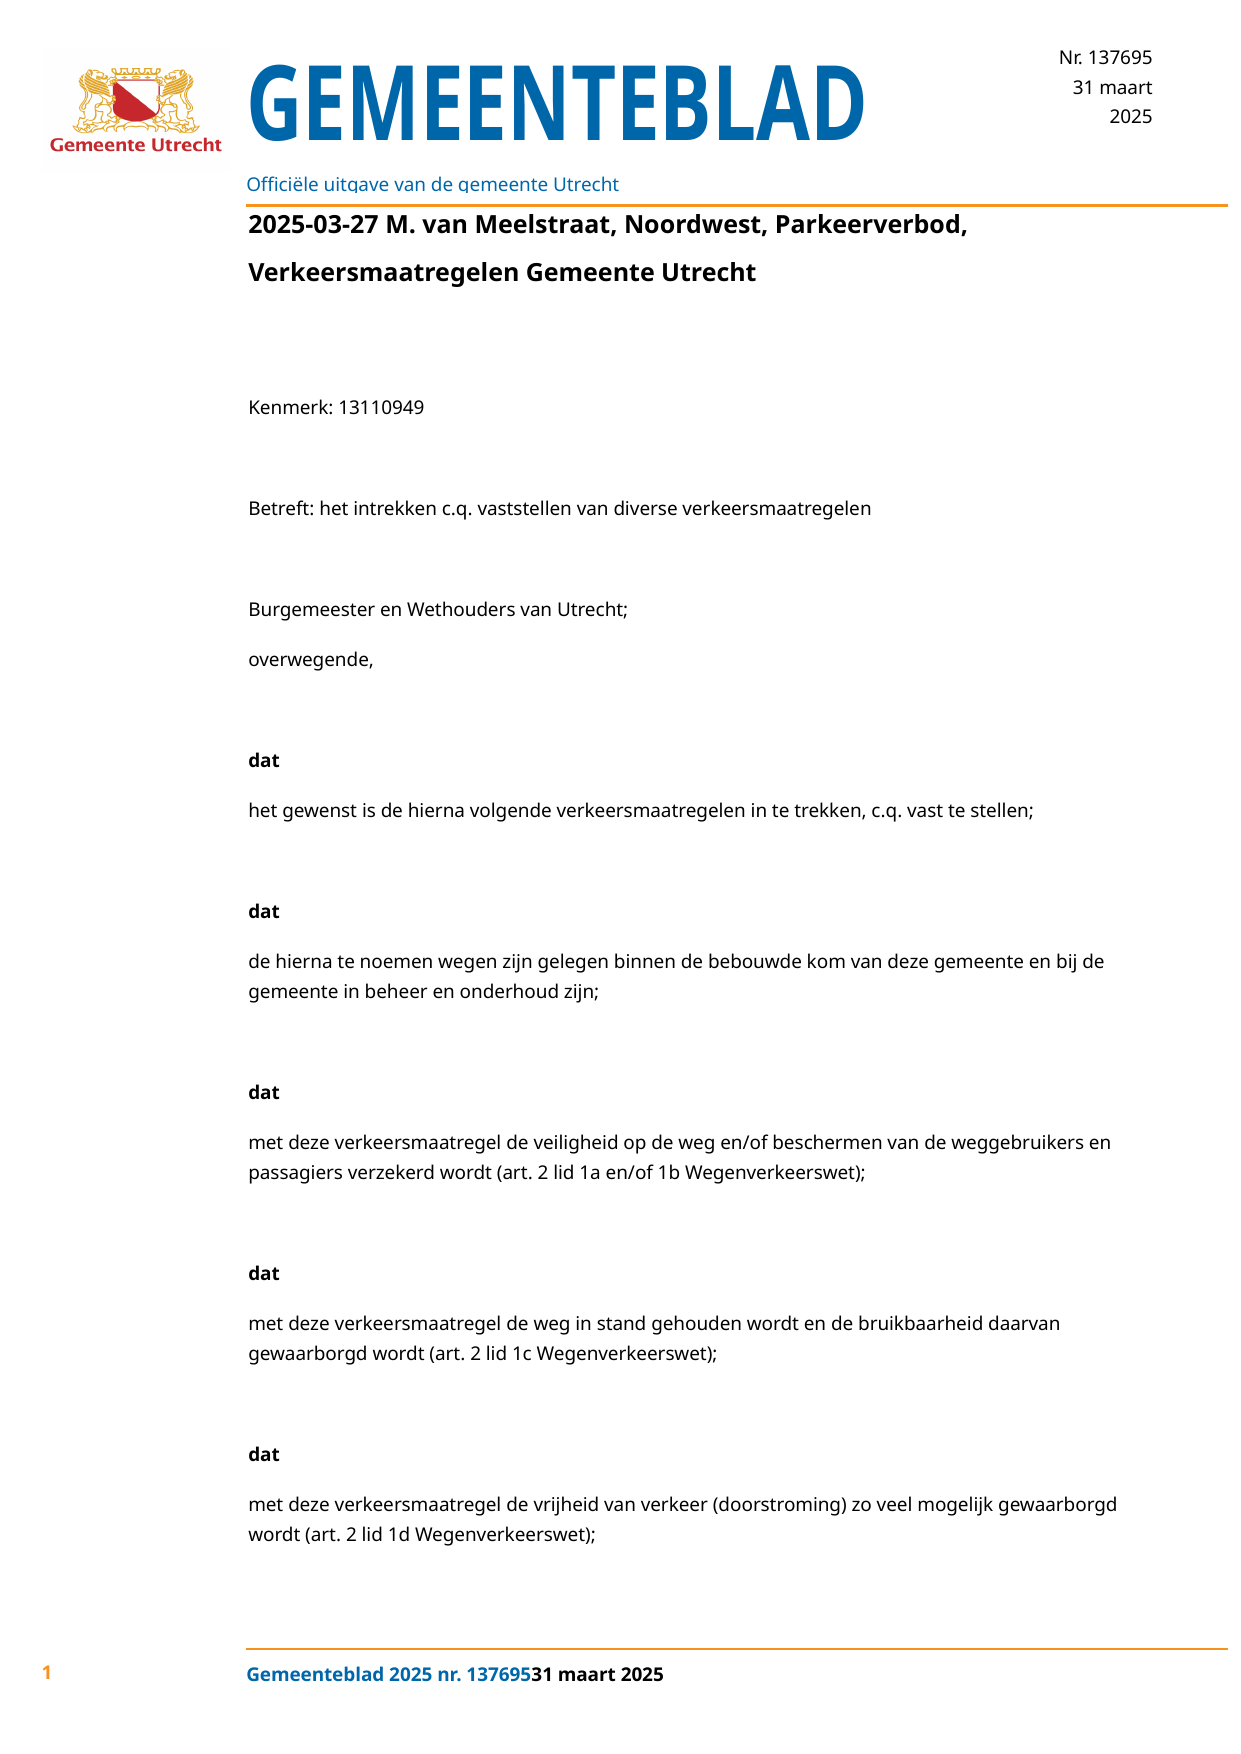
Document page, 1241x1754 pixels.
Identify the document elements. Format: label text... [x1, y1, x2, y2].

text met deze verkeersmaatregel de vrijheid van verkeer (doorstroming) zo veel mogelijk gewaarborgd wordt (art. 2 lid 1d Wegenverkeerswet); [248, 1491, 1152, 1546]
text overwegende, [248, 646, 1152, 672]
text met deze verkeersmaatregel de veiligheid op de weg en/of beschermen van de weggebruikers en passagiers verzekerd wordt (art. 2 lid 1a en/of 1b Wegenverkeerswet); [248, 1129, 1152, 1185]
text het gewenst is de hierna volgende verkeersmaatregelen in te trekken, c.q. vast te stellen; [248, 797, 1152, 823]
text dat [248, 747, 1152, 773]
text Betreft: het intrekken c.q. vaststellen van diverse verkeersmaatregelen [248, 495, 1152, 521]
text dat [248, 1079, 1152, 1105]
text dat [248, 898, 1152, 924]
text met deze verkeersmaatregel de weg in stand gehouden wordt en de bruikbaarheid daarvan gewaarborgd wordt (art. 2 lid 1c Wegenverkeerswet); [248, 1310, 1152, 1366]
text dat [248, 1260, 1152, 1286]
text Burgemeester en Wethouders van Utrecht; [248, 596, 1152, 621]
text de hierna te noemen wegen zijn gelegen binnen de bebouwde kom van deze gemeente en bij de gemeente in beheer en onderhoud zijn; [248, 949, 1152, 1004]
text Kenmerk: 13110949 [248, 394, 1152, 420]
picture [41, 47, 231, 172]
text dat [248, 1441, 1152, 1466]
text 2025-03-27 M. van Meelstraat, Noordwest, Parkeerverbod, Verkeersmaatregelen Gemeente Utrecht [248, 207, 1152, 288]
